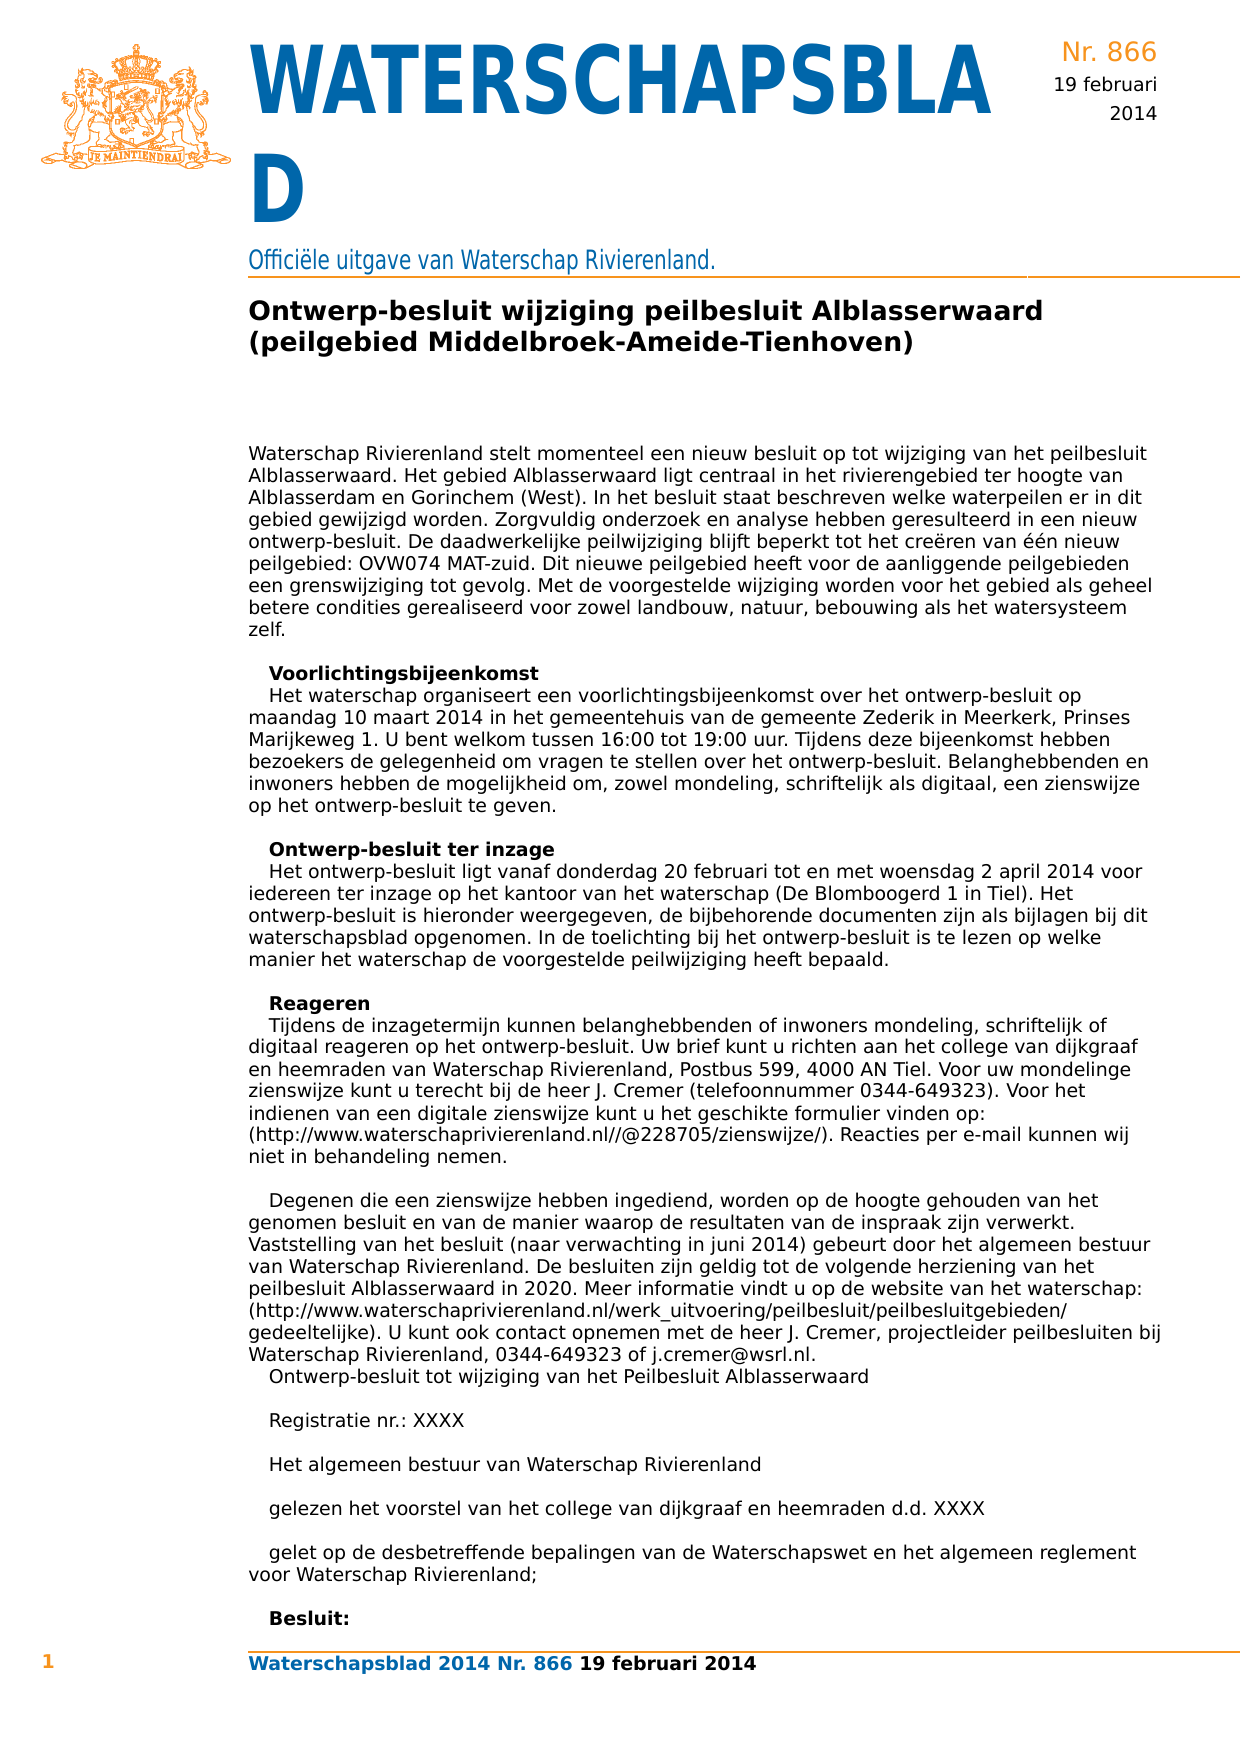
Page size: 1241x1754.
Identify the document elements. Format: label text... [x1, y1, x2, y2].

text Besluit: [248, 1608, 1163, 1630]
subtitle Ontwerp-besluit wijziging peilbesluit Alblasserwaard (peilgebied Middelbroek-Ameide-Tienhoven) [248, 296, 1163, 358]
text Het ontwerp-besluit ligt vanaf donderdag 20 februari tot en met woensdag 2 april 2014 voor iedereen ter inzage op het kantoor van het waterschap (De Blomboogerd 1 in Tiel). Het ontwerp-besluit is hieronder weergegeven, de bijbehorende documenten zijn als bijlagen bij dit waterschapsblad opgenomen. In de toelichting bij het ontwerp-besluit is te lezen op welke manier het waterschap de voorgestelde peilwijziging heeft bepaald. [248, 861, 1163, 971]
text Ontwerp-besluit tot wijziging van het Peilbesluit Alblasserwaard [248, 1366, 1163, 1388]
picture [41, 44, 231, 169]
text Voorlichtingsbijeenkomst [248, 663, 1163, 685]
text Registratie nr.: XXXX [248, 1410, 1163, 1432]
text Het algemeen bestuur van Waterschap Rivierenland [248, 1454, 1163, 1476]
text Het waterschap organiseert een voorlichtingsbijeenkomst over het ontwerp-besluit op maandag 10 maart 2014 in het gemeentehuis van de gemeente Zederik in Meerkerk, Prinses Marijkeweg 1. U bent welkom tussen 16:00 tot 19:00 uur. Tijdens deze bijeenkomst hebben bezoekers de gelegenheid om vragen te stellen over het ontwerp-besluit. Belanghebbenden en inwoners hebben de mogelijkheid om, zowel mondeling, schriftelijk als digitaal, een zienswijze op het ontwerp-besluit te geven. [248, 685, 1163, 817]
text gelet op de desbetreffende bepalingen van de Waterschapswet en het algemeen reglement voor Waterschap Rivierenland; [248, 1542, 1163, 1586]
text Degenen die een zienswijze hebben ingediend, worden op de hoogte gehouden van het genomen besluit en van de manier waarop de resultaten van de inspraak zijn verwerkt. Vaststelling van het besluit (naar verwachting in juni 2014) gebeurt door het algemeen bestuur van Waterschap Rivierenland. De besluiten zijn geldig tot de volgende herziening van het peilbesluit Alblasserwaard in 2020. Meer informatie vindt u op de website van het waterschap: (http://www.waterschaprivierenland.nl/werk_uitvoering/peilbesluit/peilbesluitgebieden/gedeeltelijke). U kunt ook contact opnemen met de heer J. Cremer, projectleider peilbesluiten bij Waterschap Rivierenland, 0344-649323 of j.cremer@wsrl.nl. [248, 1190, 1163, 1366]
text Ontwerp-besluit ter inzage [248, 839, 1163, 861]
text gelezen het voorstel van het college van dijkgraaf en heemraden d.d. XXXX [248, 1498, 1163, 1520]
text Tijdens de inzagetermijn kunnen belanghebbenden of inwoners mondeling, schriftelijk of digitaal reageren op het ontwerp-besluit. Uw brief kunt u richten aan het college van dijkgraaf en heemraden van Waterschap Rivierenland, Postbus 599, 4000 AN Tiel. Voor uw mondelinge zienswijze kunt u terecht bij de heer J. Cremer (telefoonnummer 0344-649323). Voor het indienen van een digitale zienswijze kunt u het geschikte formulier vinden op: (http://www.waterschaprivierenland.nl//@228705/zienswijze/). Reacties per e-mail kunnen wij niet in behandeling nemen. [248, 1014, 1163, 1168]
text Waterschap Rivierenland stelt momenteel een nieuw besluit op tot wijziging van het peilbesluit Alblasserwaard. Het gebied Alblasserwaard ligt centraal in het rivierengebied ter hoogte van Alblasserdam en Gorinchem (West). In het besluit staat beschreven welke waterpeilen er in dit gebied gewijzigd worden. Zorgvuldig onderzoek en analyse hebben geresulteerd in een nieuw ontwerp-besluit. De daadwerkelijke peilwijziging blijft beperkt tot het creëren van één nieuw peilgebied: OVW074 MAT-zuid. Dit nieuwe peilgebied heeft voor de aanliggende peilgebieden een grenswijziging tot gevolg. Met de voorgestelde wijziging worden voor het gebied als geheel betere condities gerealiseerd voor zowel landbouw, natuur, bebouwing als het watersysteem zelf. [248, 443, 1163, 641]
text Reageren [248, 992, 1163, 1014]
